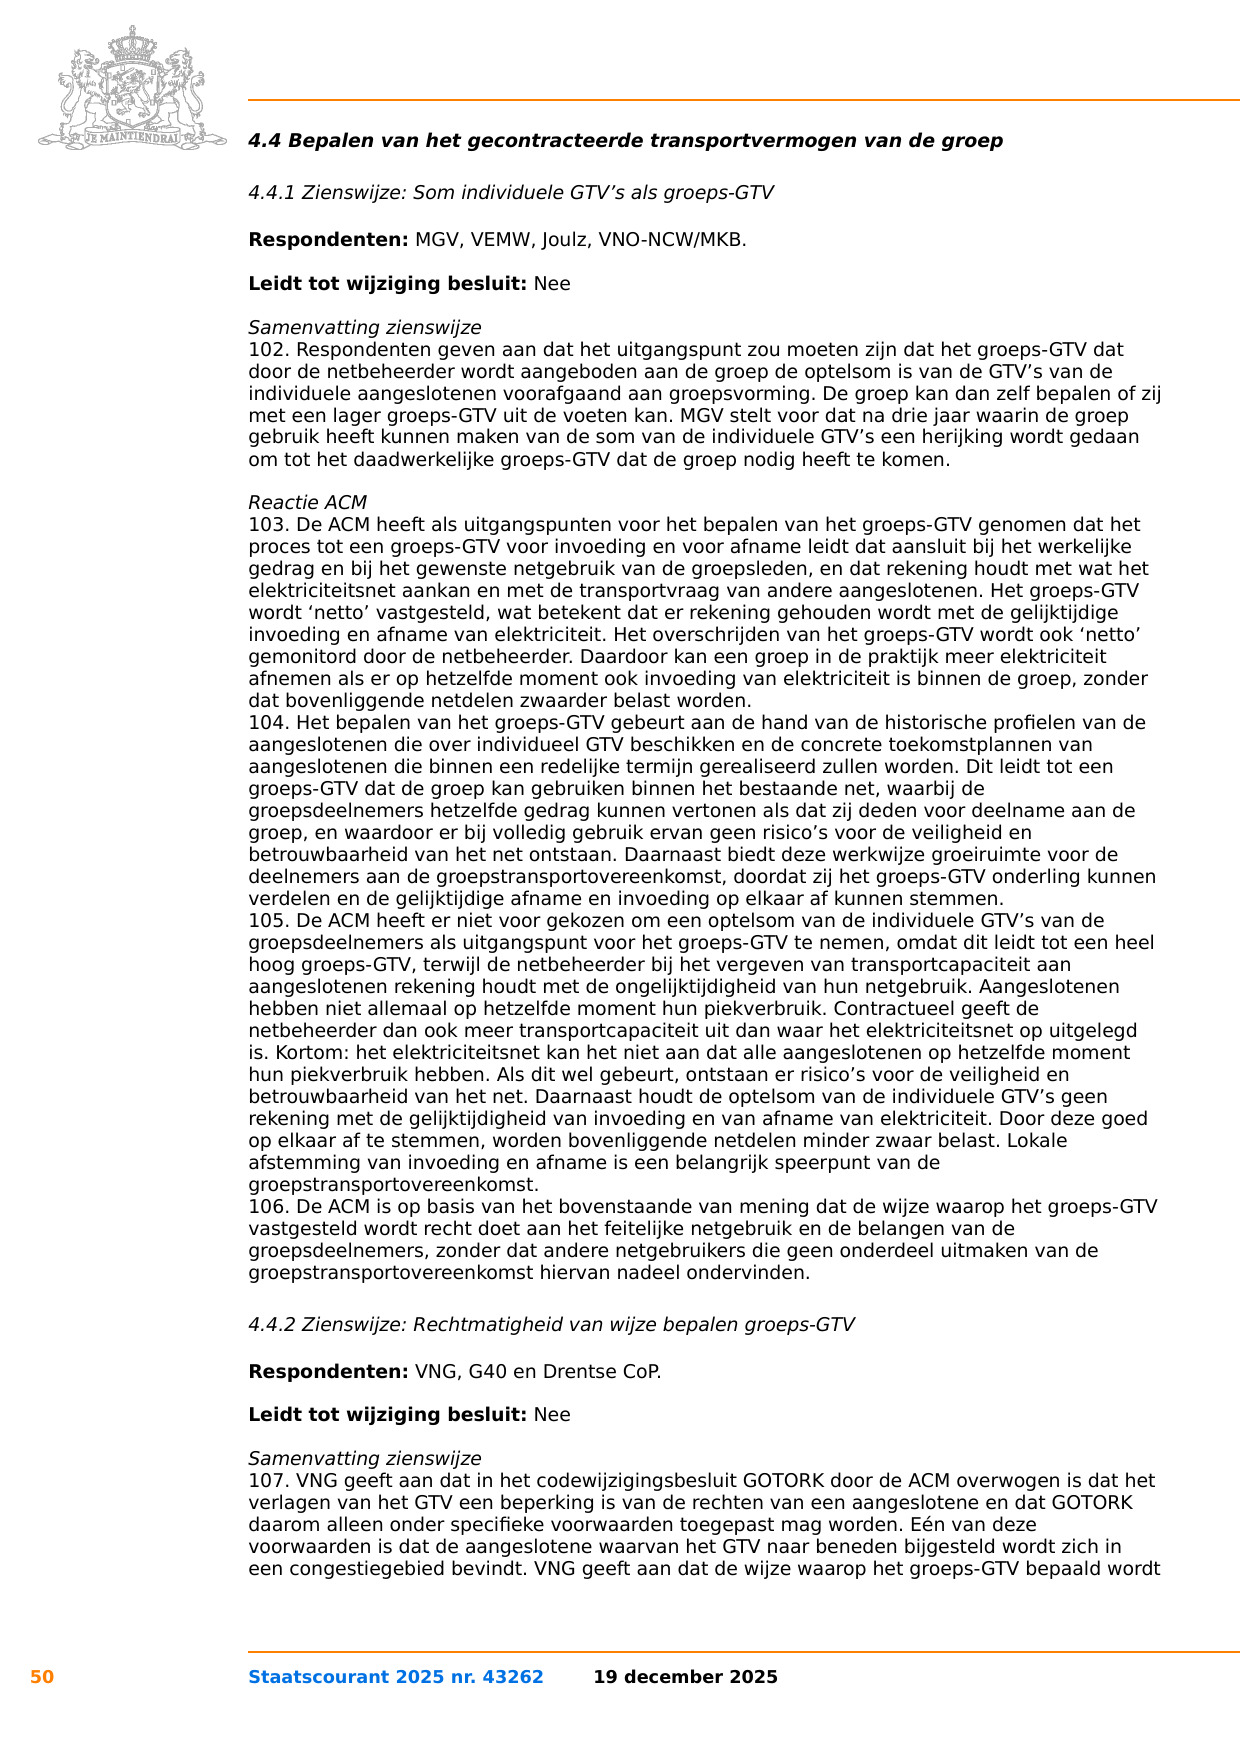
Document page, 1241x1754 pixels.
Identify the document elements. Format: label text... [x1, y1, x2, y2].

text 103. De ACM heeft als uitgangspunten voor het bepalen van het groeps-GTV genomen dat het proces tot een groeps-GTV voor invoeding en voor afname leidt dat aansluit bij het werkelijke gedrag en bij het gewenste netgebruik van de groepsleden, en dat rekening houdt met wat het elektriciteitsnet aankan en met de transportvraag van andere aangeslotenen. Het groeps-GTV wordt ‘netto’ vastgesteld, wat betekent dat er rekening gehouden wordt met de gelijktijdige invoeding en afname van elektriciteit. Het overschrijden van het groeps-GTV wordt ook ‘netto’ gemonitord door de netbeheerder. Daardoor kan een groep in de praktijk meer elektriciteit afnemen als er op hetzelfde moment ook invoeding van elektriciteit is binnen de groep, zonder dat bovenliggende netdelen zwaarder belast worden. [248, 514, 1163, 712]
text Respondenten: VNG, G40 en Drentse CoP. [248, 1361, 1163, 1382]
text 102. Respondenten geven aan dat het uitgangspunt zou moeten zijn dat het groeps-GTV dat door de netbeheerder wordt aangeboden aan de groep de optelsom is van de GTV’s van de individuele aangeslotenen voorafgaand aan groepsvorming. De groep kan dan zelf bepalen of zij met een lager groeps-GTV uit de voeten kan. MGV stelt voor dat na drie jaar waarin de groep gebruik heeft kunnen maken van de som van de individuele GTV’s een herijking wordt gedaan om tot het daadwerkelijke groeps-GTV dat de groep nodig heeft te komen. [248, 338, 1163, 470]
subtitle Samenvatting zienswijze [248, 1448, 1163, 1470]
text 106. De ACM is op basis van het bovenstaande van mening dat de wijze waarop het groeps-GTV vastgesteld wordt recht doet aan het feitelijke netgebruik en de belangen van de groepsdeelnemers, zonder dat andere netgebruikers die geen onderdeel uitmaken van de groepstransportovereenkomst hiervan nadeel ondervinden. [248, 1196, 1163, 1283]
text 105. De ACM heeft er niet voor gekozen om een optelsom van de individuele GTV’s van de groepsdeelnemers als uitgangspunt voor het groeps-GTV te nemen, omdat dit leidt tot een heel hoog groeps-GTV, terwijl de netbeheerder bij het vergeven van transportcapaciteit aan aangeslotenen rekening houdt met de ongelijktijdigheid van hun netgebruik. Aangeslotenen hebben niet allemaal op hetzelfde moment hun piekverbruik. Contractueel geeft de netbeheerder dan ook meer transportcapaciteit uit dan waar het elektriciteitsnet op uitgelegd is. Kortom: het elektriciteitsnet kan het niet aan dat alle aangeslotenen op hetzelfde moment hun piekverbruik hebben. Als dit wel gebeurt, ontstaan er risico’s voor de veiligheid en betrouwbaarheid van het net. Daarnaast houdt de optelsom van de individuele GTV’s geen rekening met de gelijktijdigheid van invoeding en van afname van elektriciteit. Door deze goed op elkaar af te stemmen, worden bovenliggende netdelen minder zwaar belast. Lokale afstemming van invoeding en afname is een belangrijk speerpunt van de groepstransportovereenkomst. [248, 910, 1163, 1196]
subtitle Reactie ACM [248, 492, 1163, 514]
text 107. VNG geeft aan dat in het codewijzigingsbesluit GOTORK door de ACM overwogen is dat het verlagen van het GTV een beperking is van de rechten van een aangeslotene en dat GOTORK daarom alleen onder specifieke voorwaarden toegepast mag worden. Eén van deze voorwaarden is dat de aangeslotene waarvan het GTV naar beneden bijgesteld wordt zich in een congestiegebied bevindt. VNG geeft aan dat de wijze waarop het groeps-GTV bepaald wordt [248, 1470, 1163, 1580]
text Respondenten: MGV, VEMW, Joulz, VNO-NCW/MKB. [248, 229, 1163, 251]
text Leidt tot wijziging besluit: Nee [248, 273, 1163, 295]
subtitle 4.4 Bepalen van het gecontracteerde transportvermogen van de groep [248, 130, 1163, 152]
subtitle 4.4.1 Zienswijze: Som individuele GTV’s als groeps-GTV [248, 182, 1163, 204]
subtitle 4.4.2 Zienswijze: Rechtmatigheid van wijze bepalen groeps-GTV [248, 1313, 1163, 1336]
subtitle Samenvatting zienswijze [248, 317, 1163, 338]
text Leidt tot wijziging besluit: Nee [248, 1404, 1163, 1426]
text 104. Het bepalen van het groeps-GTV gebeurt aan de hand van de historische profielen van de aangeslotenen die over individueel GTV beschikken en de concrete toekomstplannen van aangeslotenen die binnen een redelijke termijn gerealiseerd zullen worden. Dit leidt tot een groeps-GTV dat de groep kan gebruiken binnen het bestaande net, waarbij de groepsdeelnemers hetzelfde gedrag kunnen vertonen als dat zij deden voor deelname aan de groep, en waardoor er bij volledig gebruik ervan geen risico’s voor de veiligheid en betrouwbaarheid van het net ontstaan. Daarnaast biedt deze werkwijze groeiruimte voor de deelnemers aan de groepstransportovereenkomst, doordat zij het groeps-GTV onderling kunnen verdelen en de gelijktijdige afname en invoeding op elkaar af kunnen stemmen. [248, 712, 1163, 910]
picture [38, 25, 227, 150]
